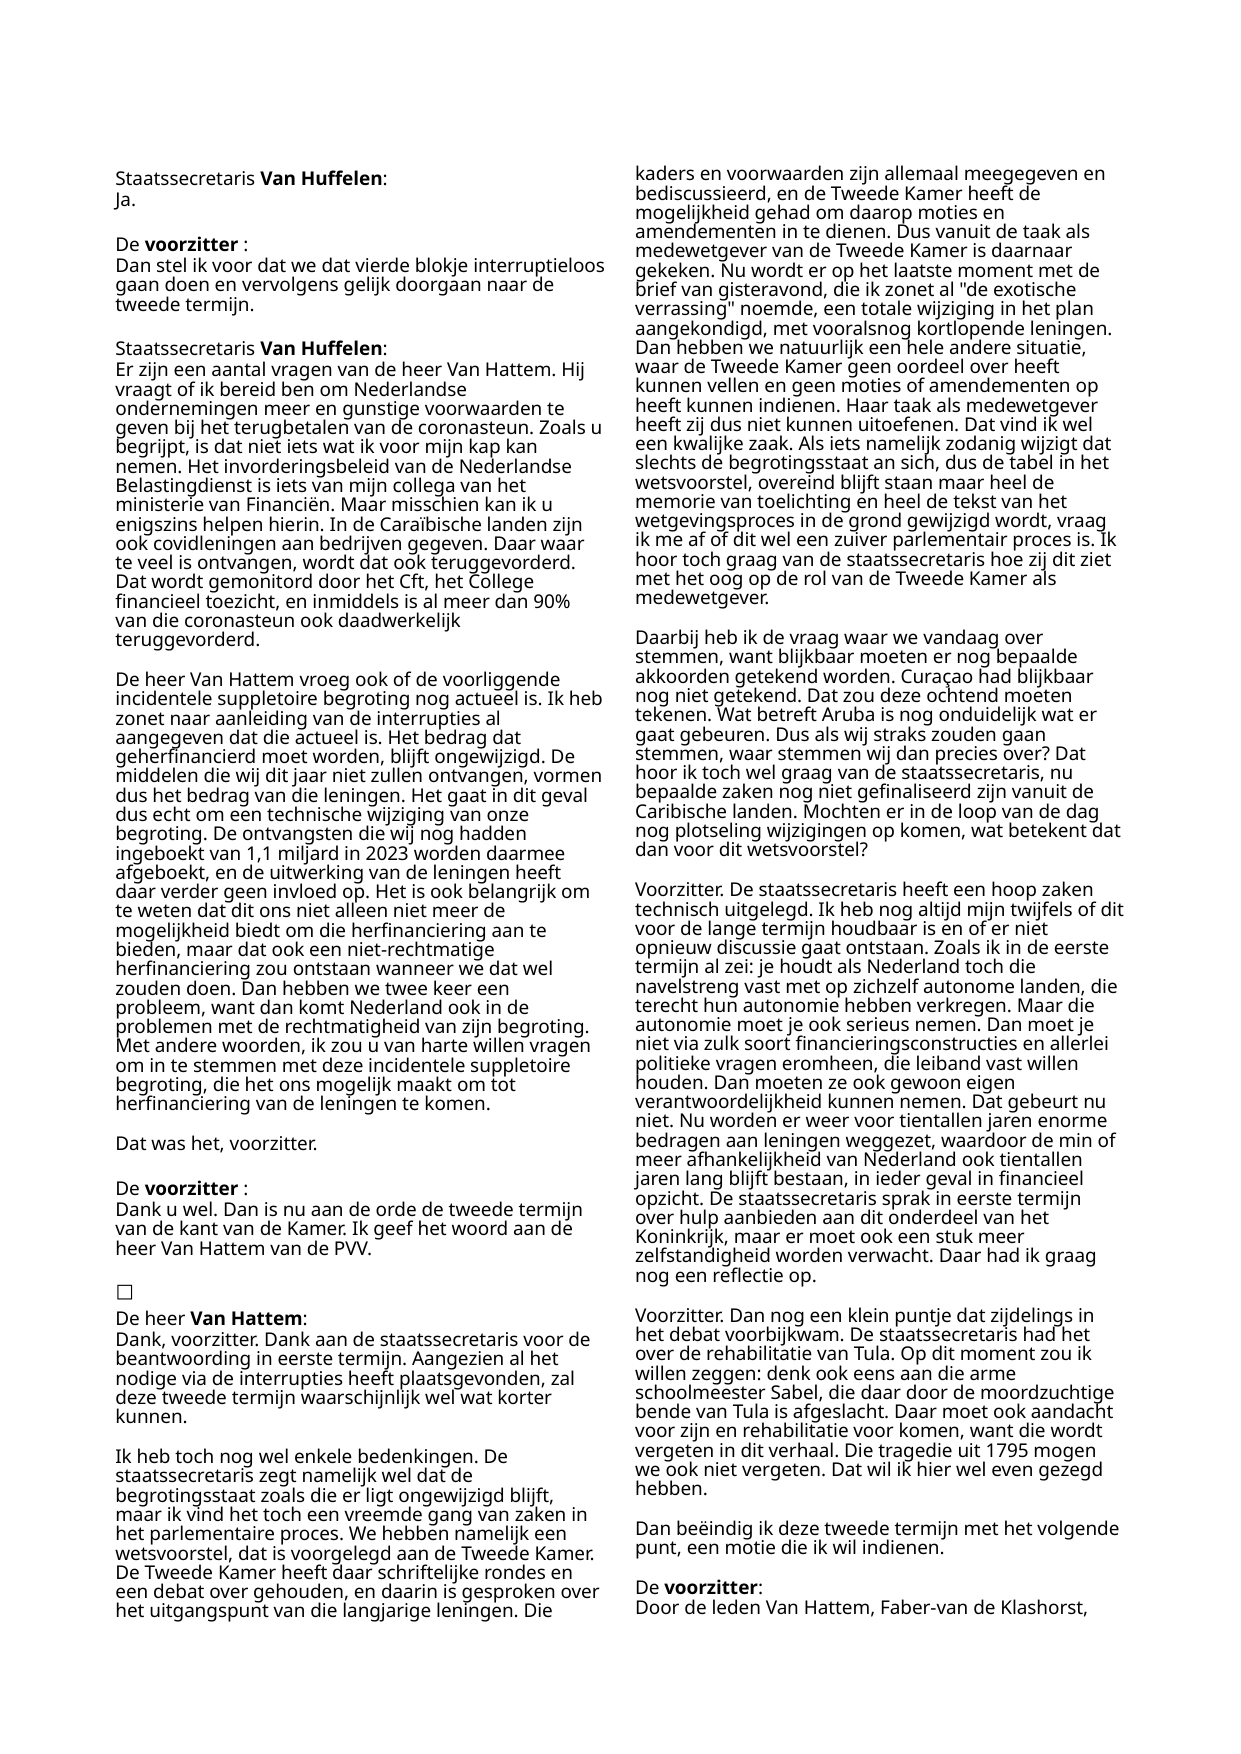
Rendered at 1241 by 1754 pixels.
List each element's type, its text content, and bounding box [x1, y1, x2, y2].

text De heer Van Hattem: [115, 1305, 605, 1331]
text Ja. [115, 191, 605, 210]
text Voorzitter. De staatssecretaris heeft een hoop zaken technisch uitgelegd. Ik heb nog altijd mijn twijfels of dit voor de lange termijn houdbaar is en of er niet opnieuw discussie gaat ontstaan. Zoals ik in de eerste termijn al zei: je houdt als Nederland toch die navelstreng vast met op zichzelf autonome landen, die terecht hun autonomie hebben verkregen. Maar die autonomie moet je ook serieus nemen. Dan moet je niet via zulk soort financieringsconstructies en allerlei politieke vragen eromheen, die leiband vast willen houden. Dan moeten ze ook gewoon eigen verantwoordelijkheid kunnen nemen. Dat gebeurt nu niet. Nu worden er weer voor tientallen jaren enorme bedragen aan leningen weggezet, waardoor de min of meer afhankelijkheid van Nederland ook tientallen jaren lang blijft bestaan, in ieder geval in financieel opzicht. De staatssecretaris sprak in eerste termijn over hulp aanbieden aan dit onderdeel van het Koninkrijk, maar er moet ook een stuk meer zelfstandigheid worden verwacht. Daar had ik graag nog een reflectie op. [635, 881, 1125, 1286]
text Dank, voorzitter. Dank aan de staatssecretaris voor de beantwoording in eerste termijn. Aangezien al het nodige via de interrupties heeft plaatsgevonden, zal deze tweede termijn waarschijnlijk wel wat korter kunnen. [115, 1331, 605, 1427]
text Er zijn een aantal vragen van de heer Van Hattem. Hij vraagt of ik bereid ben om Nederlandse ondernemingen meer en gunstige voorwaarden te geven bij het terugbetalen van de coronasteun. Zoals u begrijpt, is dat niet iets wat ik voor mijn kap kan nemen. Het invorderingsbeleid van de Nederlandse Belastingdienst is iets van mijn collega van het ministerie van Financiën. Maar misschien kan ik u enigszins helpen hierin. In de Caraïbische landen zijn ook covidleningen aan bedrijven gegeven. Daar waar te veel is ontvangen, wordt dat ook teruggevorderd. Dat wordt gemonitord door het Cft, het College financieel toezicht, en inmiddels is al meer dan 90% van die coronasteun ook daadwerkelijk teruggevorderd. [115, 361, 605, 650]
text Door de leden Van Hattem, Faber-van de Klashorst, [635, 1599, 1125, 1618]
text Ik heb toch nog wel enkele bedenkingen. De staatssecretaris zegt namelijk wel dat de begrotingsstaat zoals die er ligt ongewijzigd blijft, maar ik vind het toch een vreemde gang van zaken in het parlementaire proces. We hebben namelijk een wetsvoorstel, dat is voorgelegd aan de Tweede Kamer. De Tweede Kamer heeft daar schriftelijke rondes en een debat over gehouden, en daarin is gesproken over het uitgangspunt van die langjarige leningen. Die [115, 1448, 605, 1622]
text Dan beëindig ik deze tweede termijn met het volgende punt, een motie die ik wil indienen. [635, 1520, 1125, 1559]
text ⬜ [115, 1279, 605, 1305]
text Dank u wel. Dan is nu aan de orde de tweede termijn van de kant van de Kamer. Ik geef het woord aan de heer Van Hattem van de PVV. [115, 1201, 605, 1259]
text De voorzitter: [635, 1579, 1125, 1599]
text Staatssecretaris Van Huffelen: [115, 336, 605, 361]
text Daarbij heb ik de vraag waar we vandaag over stemmen, want blijkbaar moeten er nog bepaalde akkoorden getekend worden. Curaçao had blijkbaar nog niet getekend. Dat zou deze ochtend moeten tekenen. Wat betreft Aruba is nog onduidelijk wat er gaat gebeuren. Dus als wij straks zouden gaan stemmen, waar stemmen wij dan precies over? Dat hoor ik toch wel graag van de staatssecretaris, nu bepaalde zaken nog niet gefinaliseerd zijn vanuit de Caribische landen. Mochten er in de loop van de dag nog plotseling wijzigingen op komen, wat betekent dat dan voor dit wetsvoorstel? [635, 629, 1125, 861]
text De voorzitter : [115, 231, 605, 257]
text Dan stel ik voor dat we dat vierde blokje interruptieloos gaan doen en vervolgens gelijk doorgaan naar de tweede termijn. [115, 257, 605, 315]
text Dat was het, voorzitter. [115, 1135, 605, 1154]
text De heer Van Hattem vroeg ook of de voorliggende incidentele suppletoire begroting nog actueel is. Ik heb zonet naar aanleiding van de interrupties al aangegeven dat die actueel is. Het bedrag dat geherfinancierd moet worden, blijft ongewijzigd. De middelen die wij dit jaar niet zullen ontvangen, vormen dus het bedrag van die leningen. Het gaat in dit geval dus echt om een technische wijziging van onze begroting. De ontvangsten die wij nog hadden ingeboekt van 1,1 miljard in 2023 worden daarmee afgeboekt, en de uitwerking van de leningen heeft daar verder geen invloed op. Het is ook belangrijk om te weten dat dit ons niet alleen niet meer de mogelijkheid biedt om die herfinanciering aan te bieden, maar dat ook een niet-rechtmatige herfinanciering zou ontstaan wanneer we dat wel zouden doen. Dan hebben we twee keer een probleem, want dan komt Nederland ook in de problemen met de rechtmatigheid van zijn begroting. Met andere woorden, ik zou u van harte willen vragen om in te stemmen met deze incidentele suppletoire begroting, die het ons mogelijk maakt om tot herfinanciering van de leningen te komen. [115, 671, 605, 1114]
text Voorzitter. Dan nog een klein puntje dat zijdelings in het debat voorbijkwam. De staatssecretaris had het over de rehabilitatie van Tula. Op dit moment zou ik willen zeggen: denk ook eens aan die arme schoolmeester Sabel, die daar door de moordzuchtige bende van Tula is afgeslacht. Daar moet ook aandacht voor zijn en rehabilitatie voor komen, want die wordt vergeten in dit verhaal. Die tragedie uit 1795 mogen we ook niet vergeten. Dat wil ik hier wel even gezegd hebben. [635, 1307, 1125, 1499]
text Staatssecretaris Van Huffelen: [115, 165, 605, 191]
text De voorzitter : [115, 1175, 605, 1201]
text kaders en voorwaarden zijn allemaal meegegeven en bediscussieerd, en de Tweede Kamer heeft de mogelijkheid gehad om daarop moties en amendementen in te dienen. Dus vanuit de taak als medewetgever van de Tweede Kamer is daarnaar gekeken. Nu wordt er op het laatste moment met de brief van gisteravond, die ik zonet al "de exotische verrassing" noemde, een totale wijziging in het plan aangekondigd, met vooralsnog kortlopende leningen. Dan hebben we natuurlijk een hele andere situatie, waar de Tweede Kamer geen oordeel over heeft kunnen vellen en geen moties of amendementen op heeft kunnen indienen. Haar taak als medewetgever heeft zij dus niet kunnen uitoefenen. Dat vind ik wel een kwalijke zaak. Als iets namelijk zodanig wijzigt dat slechts de begrotingsstaat an sich, dus de tabel in het wetsvoorstel, overeind blijft staan maar heel de memorie van toelichting en heel de tekst van het wetgevingsproces in de grond gewijzigd wordt, vraag ik me af of dit wel een zuiver parlementair proces is. Ik hoor toch graag van de staatssecretaris hoe zij dit ziet met het oog op de rol van de Tweede Kamer als medewetgever. [635, 165, 1125, 608]
